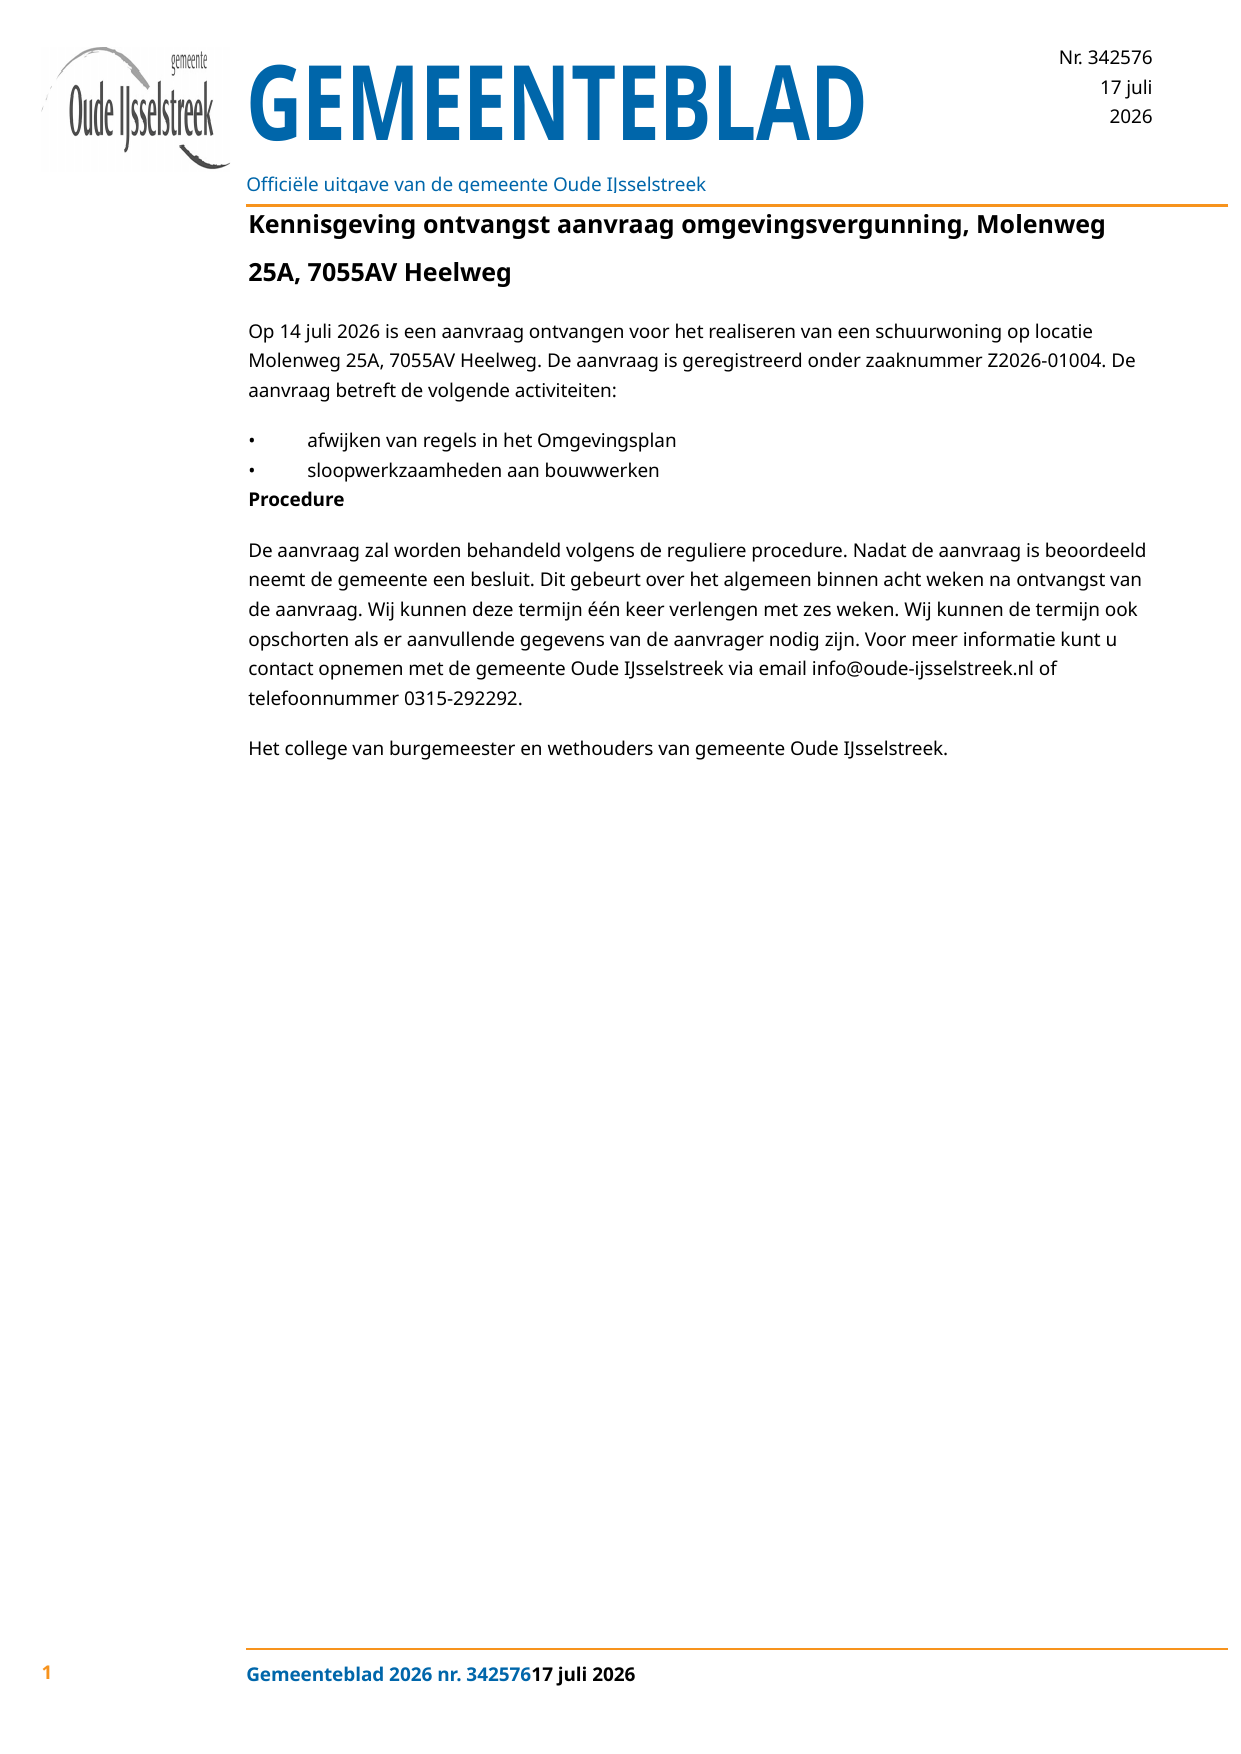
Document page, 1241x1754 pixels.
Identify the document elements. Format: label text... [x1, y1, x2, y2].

list sloopwerkzaamheden aan bouwwerken [248, 457, 1152, 483]
list afwijken van regels in het Omgevingsplan [248, 427, 1152, 453]
text Op 14 juli 2026 is een aanvraag ontvangen voor het realiseren van een schuurwoning op locatie Molenweg 25A, 7055AV Heelweg. De aanvraag is geregistreerd onder zaaknummer Z2026-01004. De aanvraag betreft de volgende activiteiten: [248, 318, 1152, 403]
text De aanvraag zal worden behandeld volgens de reguliere procedure. Nadat de aanvraag is beoordeeld neemt de gemeente een besluit. Dit gebeurt over het algemeen binnen acht weken na ontvangst van de aanvraag. Wij kunnen deze termijn één keer verlengen met zes weken. Wij kunnen de termijn ook opschorten als er aanvullende gegevens van de aanvrager nodig zijn. Voor meer informatie kunt u contact opnemen met de gemeente Oude IJsselstreek via email info@oude-ijsselstreek.nl of telefoonnummer 0315-292292. [248, 537, 1152, 711]
text Kennisgeving ontvangst aanvraag omgevingsvergunning, Molenweg 25A, 7055AV Heelweg [248, 207, 1152, 288]
text Het college van burgemeester en wethouders van gemeente Oude IJsselstreek. [248, 735, 1152, 761]
text Procedure [248, 487, 1152, 512]
picture [41, 47, 231, 172]
